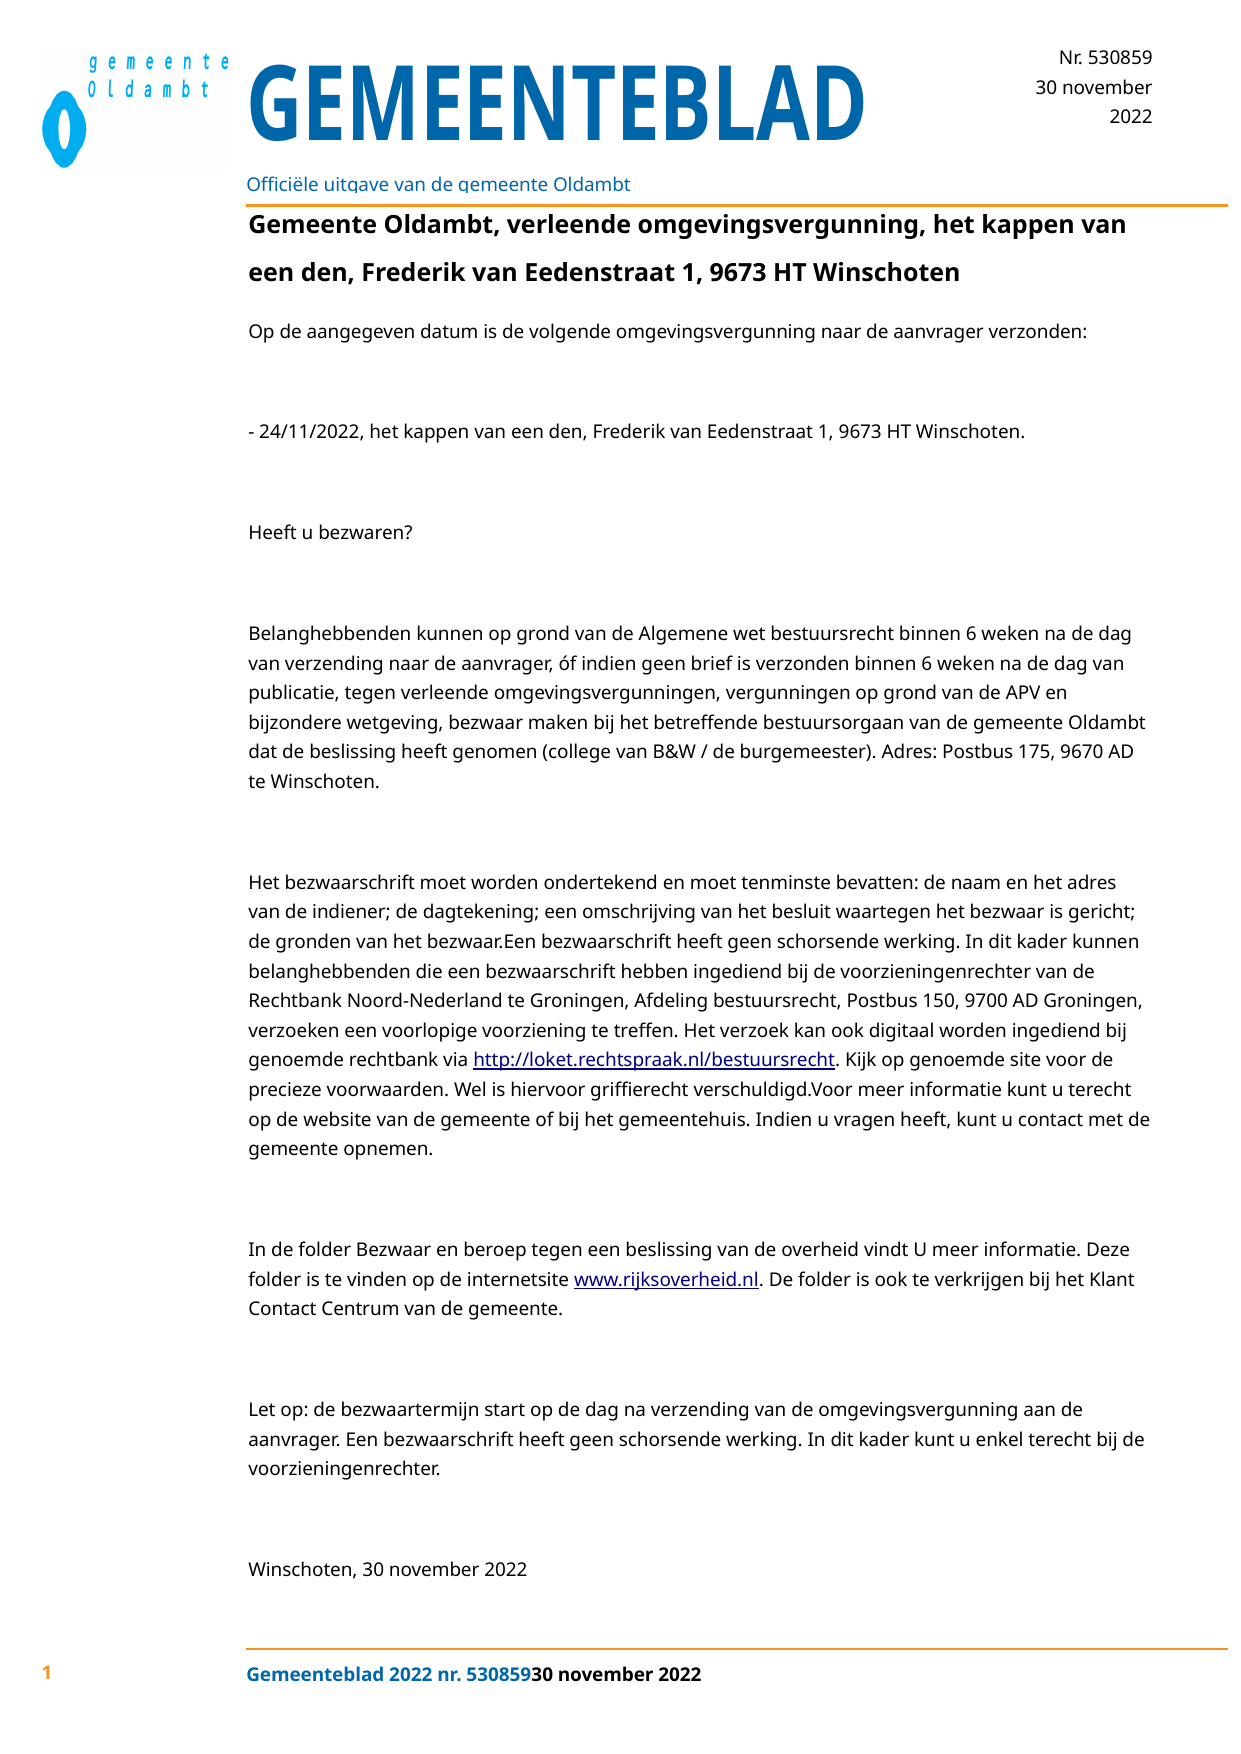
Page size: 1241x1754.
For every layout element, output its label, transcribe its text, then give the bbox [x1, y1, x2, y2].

text Let op: de bezwaartermijn start op de dag na verzending van de omgevingsvergunning aan de aanvrager. Een bezwaarschrift heeft geen schorsende werking. In dit kader kunt u enkel terecht bij de voorzieningenrechter. [248, 1396, 1152, 1481]
picture [41, 47, 231, 172]
text Het bezwaarschrift moet worden ondertekend en moet tenminste bevatten: de naam en het adres van de indiener; de dagtekening; een omschrijving van het besluit waartegen het bezwaar is gericht; de gronden van het bezwaar.Een bezwaarschrift heeft geen schorsende werking. In dit kader kunnen belanghebbenden die een bezwaarschrift hebben ingediend bij de voorzieningenrechter van de Rechtbank Noord-Nederland te Groningen, Afdeling bestuursrecht, Postbus 150, 9700 AD Groningen, verzoeken een voorlopige voorziening te treffen. Het verzoek kan ook digitaal worden ingediend bij genoemde rechtbank via http://loket.rechtspraak.nl/bestuursrecht. Kijk op genoemde site voor de precieze voorwaarden. Wel is hiervoor griffierecht verschuldigd.Voor meer informatie kunt u terecht op de website van de gemeente of bij het gemeentehuis. Indien u vragen heeft, kunt u contact met de gemeente opnemen. [248, 869, 1152, 1161]
text Heeft u bezwaren? [248, 519, 1152, 545]
text Belanghebbenden kunnen op grond van de Algemene wet bestuursrecht binnen 6 weken na de dag van verzending naar de aanvrager, óf indien geen brief is verzonden binnen 6 weken na de dag van publicatie, tegen verleende omgevingsvergunningen, vergunningen op grond van de APV en bijzondere wetgeving, bezwaar maken bij het betreffende bestuursorgaan van de gemeente Oldambt dat de beslissing heeft genomen (college van B&W / de burgemeester). Adres: Postbus 175, 9670 AD te Winschoten. [248, 620, 1152, 794]
text Gemeente Oldambt, verleende omgevingsvergunning, het kappen van een den, Frederik van Eedenstraat 1, 9673 HT Winschoten [248, 207, 1152, 288]
text Winschoten, 30 november 2022 [248, 1556, 1152, 1582]
text - 24/11/2022, het kappen van een den, Frederik van Eedenstraat 1, 9673 HT Winschoten. [248, 419, 1152, 444]
text Op de aangegeven datum is de volgende omgevingsvergunning naar de aanvrager verzonden: [248, 318, 1152, 344]
text In de folder Bezwaar en beroep tegen een beslissing van de overheid vindt U meer informatie. Deze folder is te vinden op de internetsite www.rijksoverheid.nl. De folder is ook te verkrijgen bij het Klant Contact Centrum van de gemeente. [248, 1236, 1152, 1321]
